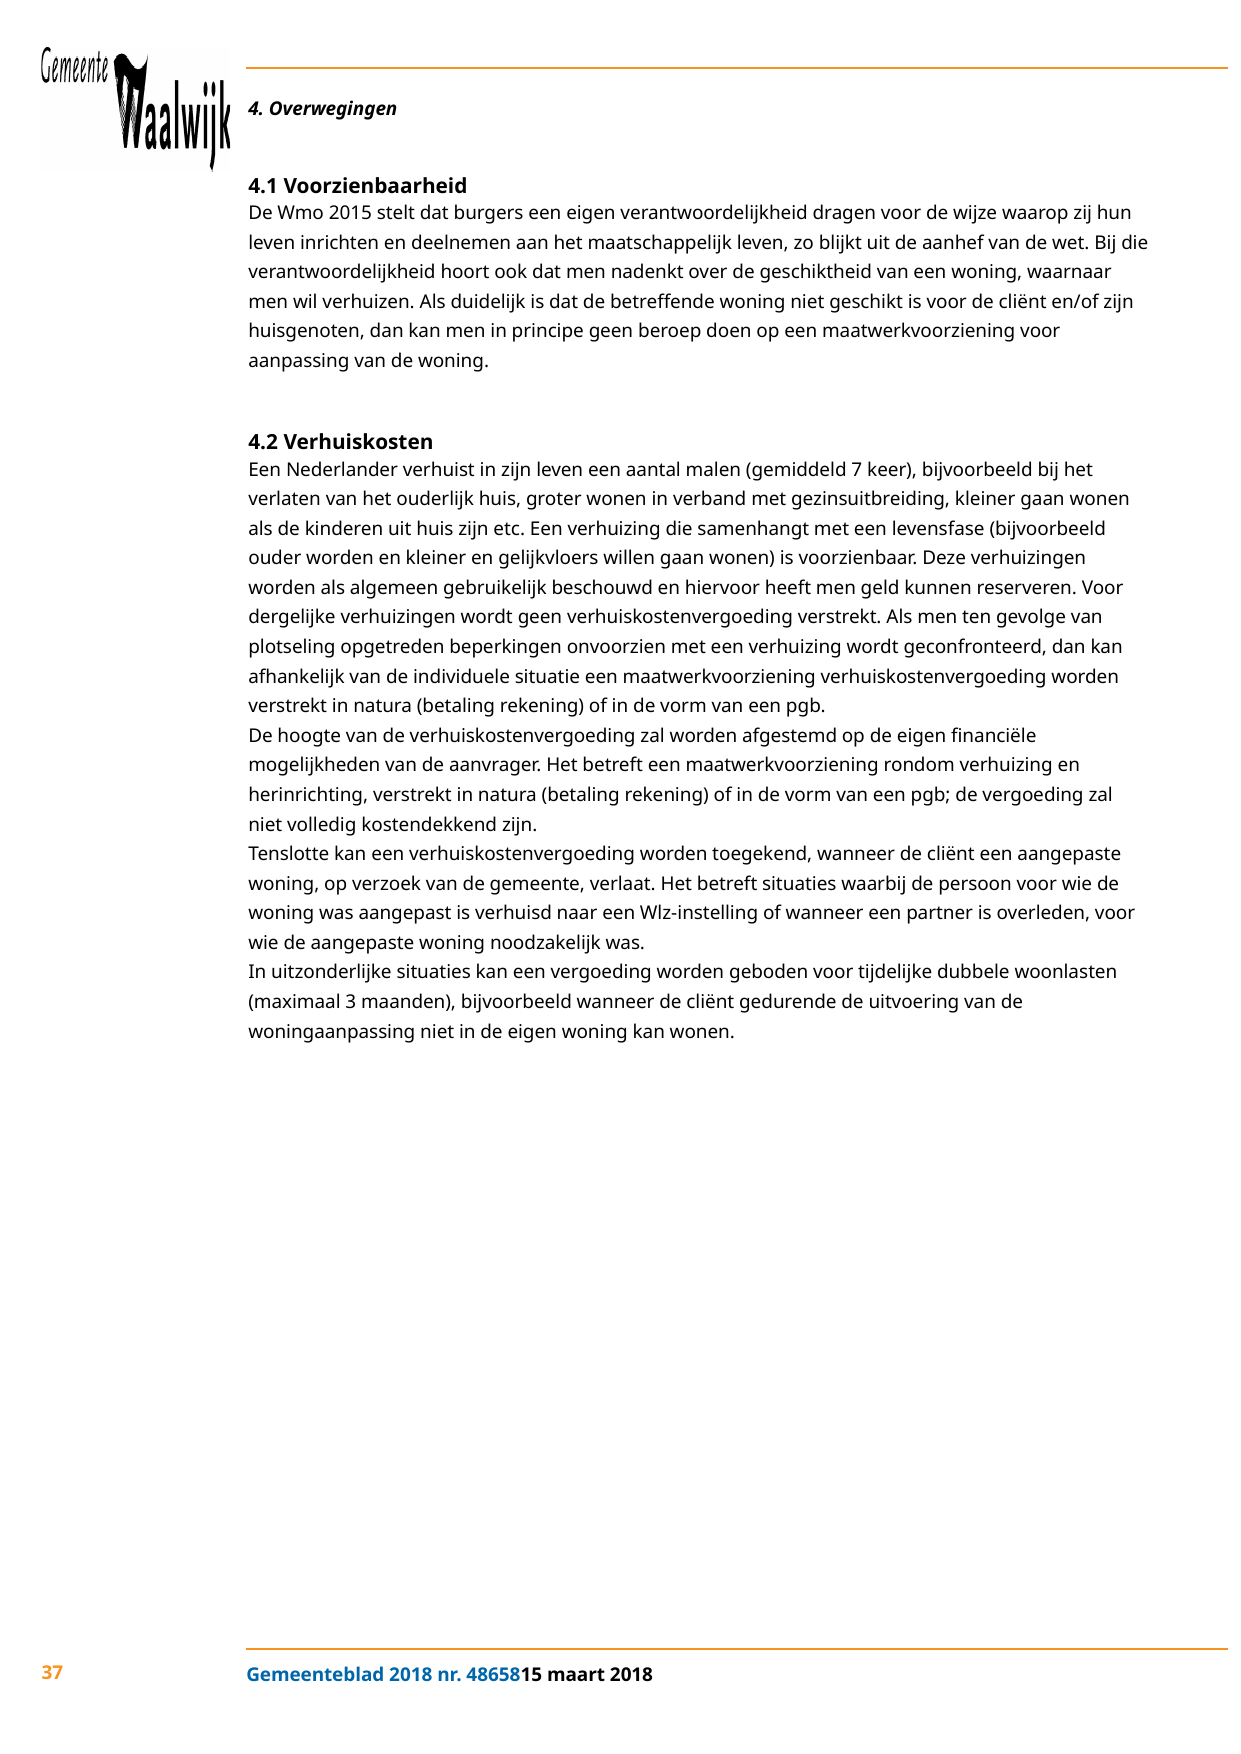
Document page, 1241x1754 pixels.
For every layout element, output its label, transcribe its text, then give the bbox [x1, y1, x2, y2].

text Een Nederlander verhuist in zijn leven een aantal malen (gemiddeld 7 keer), bijvoorbeeld bij het verlaten van het ouderlijk huis, groter wonen in verband met gezinsuitbreiding, kleiner gaan wonen als de kinderen uit huis zijn etc. Een verhuizing die samenhangt met een levensfase (bijvoorbeeld ouder worden en kleiner en gelijkvloers willen gaan wonen) is voorzienbaar. Deze verhuizingen worden als algemeen gebruikelijk beschouwd en hiervoor heeft men geld kunnen reserveren. Voor dergelijke verhuizingen wordt geen verhuiskostenvergoeding verstrekt. Als men ten gevolge van plotseling opgetreden beperkingen onvoorzien met een verhuizing wordt geconfronteerd, dan kan afhankelijk van de individuele situatie een maatwerkvoorziening verhuiskostenvergoeding worden verstrekt in natura (betaling rekening) of in de vorm van een pgb. [248, 456, 1152, 718]
text 4. Overwegingen [248, 95, 1152, 121]
text De hoogte van de verhuiskostenvergoeding zal worden afgestemd op de eigen financiële mogelijkheden van de aanvrager. Het betreft een maatwerkvoorziening rondom verhuizing en herinrichting, verstrekt in natura (betaling rekening) of in de vorm van een pgb; de vergoeding zal niet volledig kostendekkend zijn. [248, 722, 1152, 836]
text Tenslotte kan een verhuiskostenvergoeding worden toegekend, wanneer de cliënt een aangepaste woning, op verzoek van de gemeente, verlaat. Het betreft situaties waarbij de persoon voor wie de woning was aangepast is verhuisd naar een Wlz-instelling of wanneer een partner is overleden, voor wie de aangepaste woning noodzakelijk was. [248, 840, 1152, 955]
text 4.1 Voorzienbaarheid [248, 171, 1152, 199]
text 4.2 Verhuiskosten [248, 427, 1152, 456]
picture [41, 47, 231, 172]
text De Wmo 2015 stelt dat burgers een eigen verantwoordelijkheid dragen voor de wijze waarop zij hun leven inrichten en deelnemen aan het maatschappelijk leven, zo blijkt uit de aanhef van de wet. Bij die verantwoordelijkheid hoort ook dat men nadenkt over de geschiktheid van een woning, waarnaar men wil verhuizen. Als duidelijk is dat de betreffende woning niet geschikt is voor de cliënt en/of zijn huisgenoten, dan kan men in principe geen beroep doen op een maatwerkvoorziening voor aanpassing van de woning. [248, 199, 1152, 373]
text In uitzonderlijke situaties kan een vergoeding worden geboden voor tijdelijke dubbele woonlasten (maximaal 3 maanden), bijvoorbeeld wanneer de cliënt gedurende de uitvoering van de woningaanpassing niet in de eigen woning kan wonen. [248, 959, 1152, 1043]
